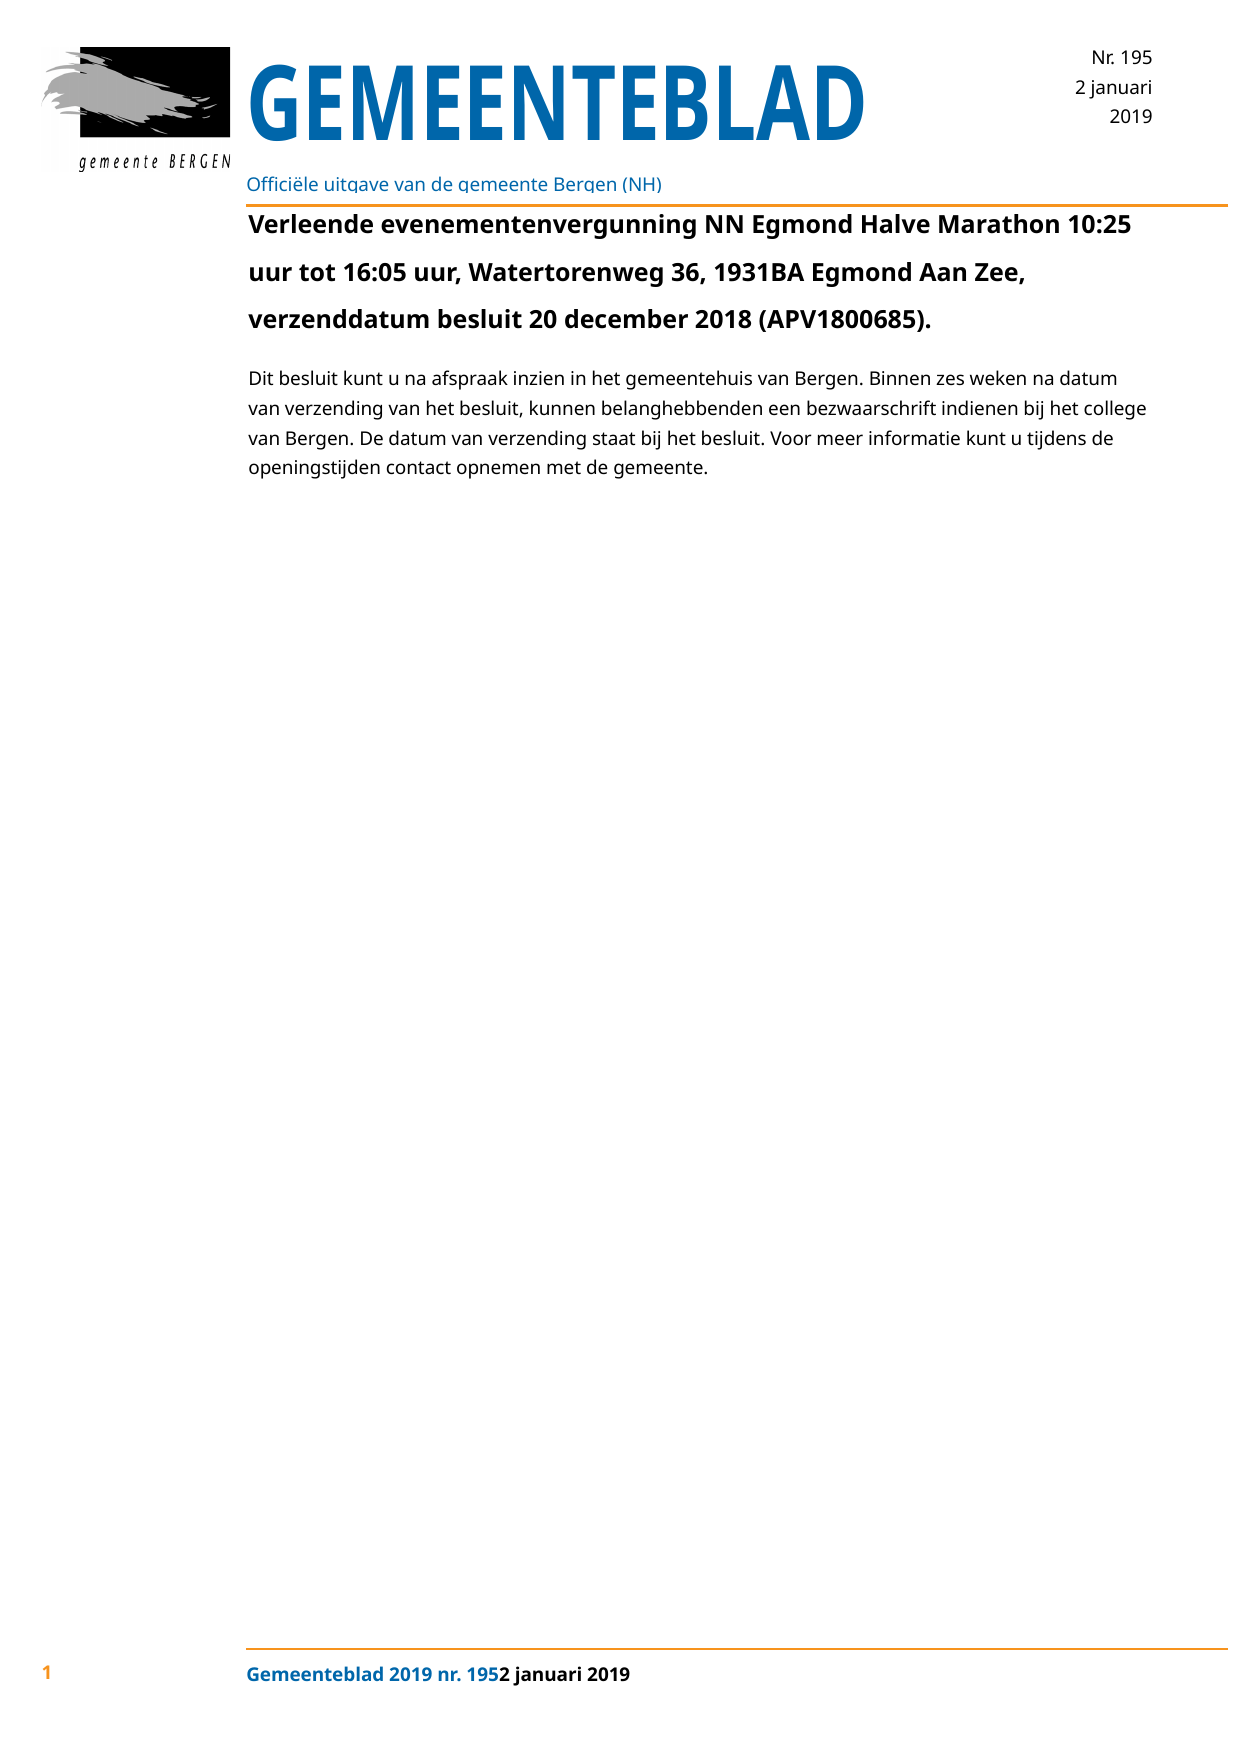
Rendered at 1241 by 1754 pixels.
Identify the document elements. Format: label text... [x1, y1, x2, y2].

text Dit besluit kunt u na afspraak inzien in het gemeentehuis van Bergen. Binnen zes weken na datum van verzending van het besluit, kunnen belanghebbenden een bezwaarschrift indienen bij het college van Bergen. De datum van verzending staat bij het besluit. Voor meer informatie kunt u tijdens de openingstijden contact opnemen met de gemeente. [248, 366, 1152, 480]
text Verleende evenementenvergunning NN Egmond Halve Marathon 10:25 uur tot 16:05 uur, Watertorenweg 36, 1931BA Egmond Aan Zee, verzenddatum besluit 20 december 2018 (APV1800685). [248, 207, 1152, 336]
picture [41, 47, 231, 172]
